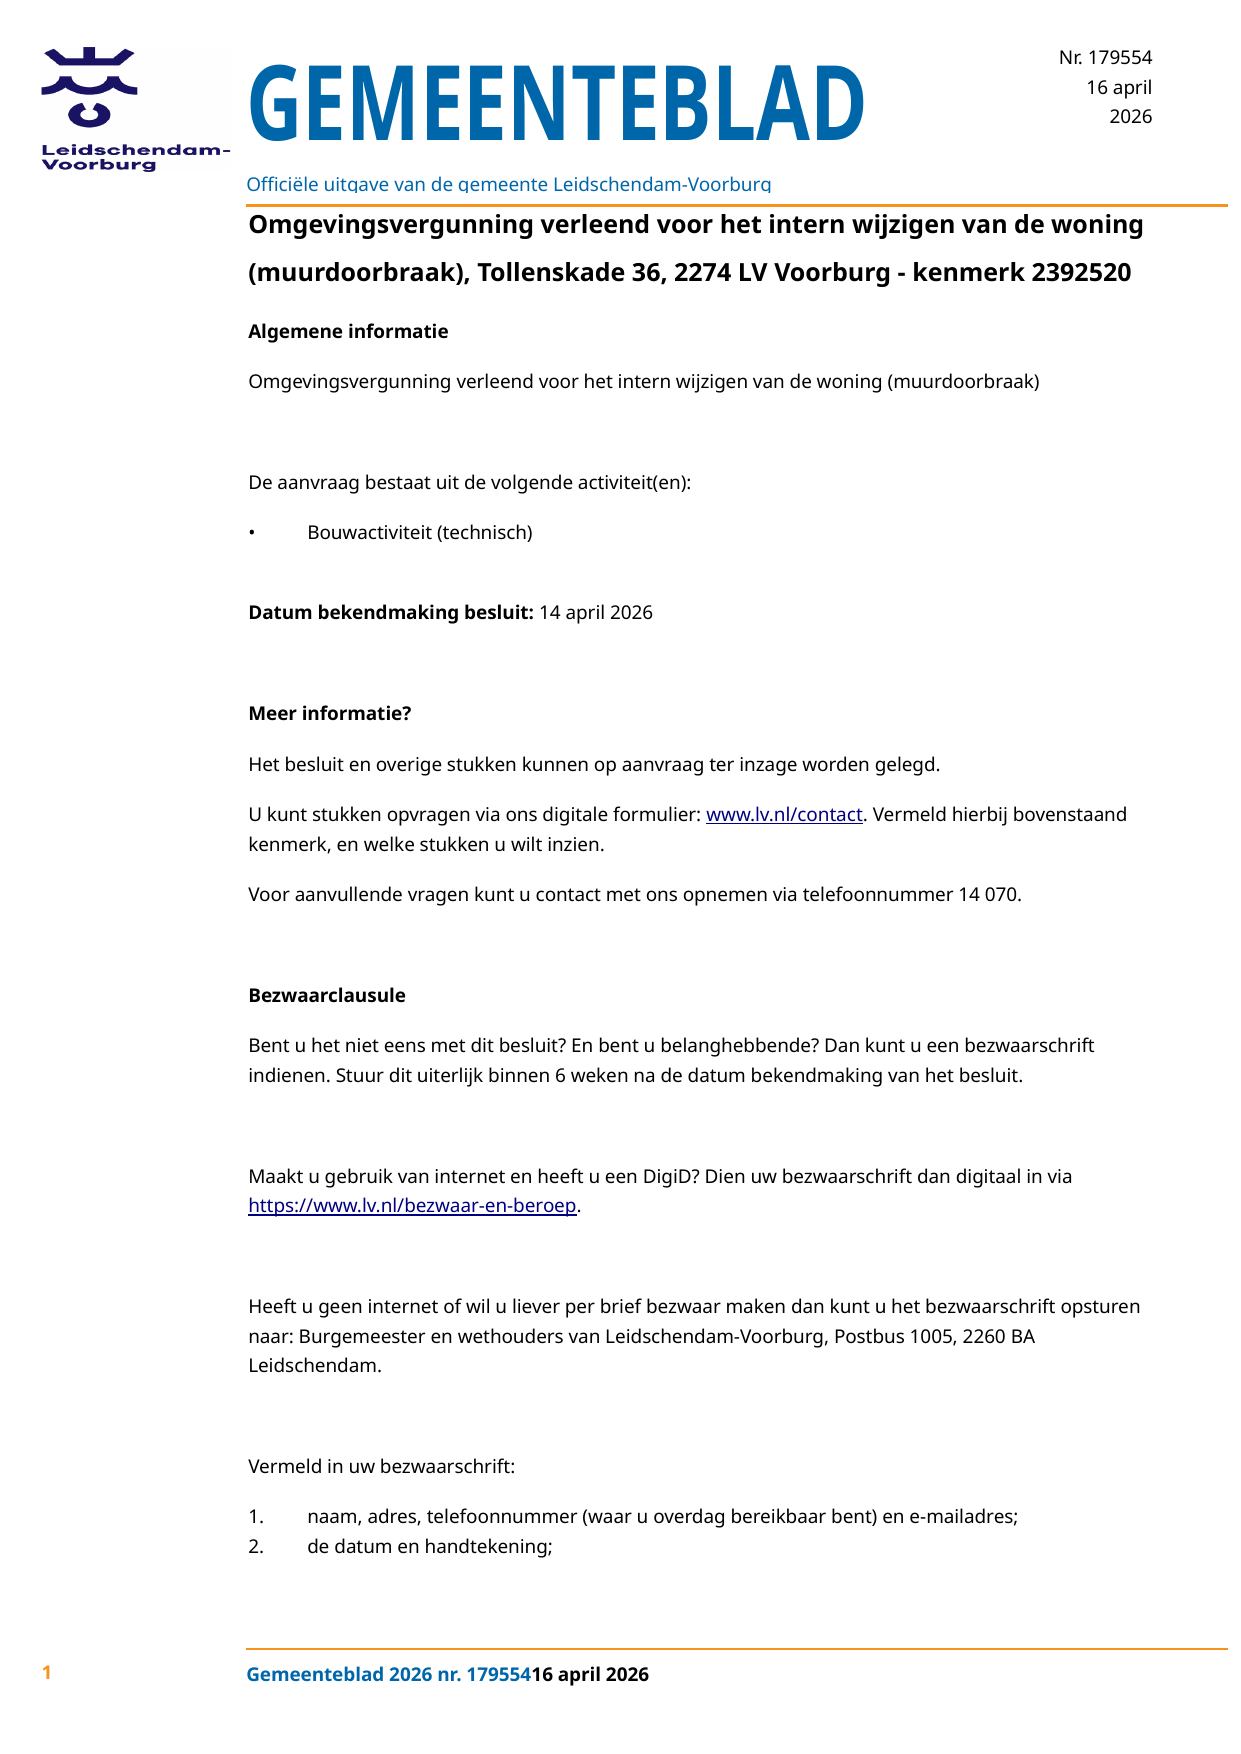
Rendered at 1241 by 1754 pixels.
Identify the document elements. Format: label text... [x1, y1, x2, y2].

list de datum en handtekening; [248, 1533, 1152, 1559]
text Voor aanvullende vragen kunt u contact met ons opnemen via telefoonnummer 14 070. [248, 881, 1152, 907]
text Meer informatie? [248, 700, 1152, 726]
text U kunt stukken opvragen via ons digitale formulier: www.lv.nl/contact. Vermeld hierbij bovenstaand kenmerk, en welke stukken u wilt inzien. [248, 801, 1152, 857]
text Algemene informatie [248, 318, 1152, 344]
text Het besluit en overige stukken kunnen op aanvraag ter inzage worden gelegd. [248, 751, 1152, 777]
text Omgevingsvergunning verleend voor het intern wijzigen van de woning (muurdoorbraak), Tollenskade 36, 2274 LV Voorburg - kenmerk 2392520 [248, 207, 1152, 288]
text Bent u het niet eens met dit besluit? En bent u belanghebbende? Dan kunt u een bezwaarschrift indienen. Stuur dit uiterlijk binnen 6 weken na de datum bekendmaking van het besluit. [248, 1032, 1152, 1088]
text Omgevingsvergunning verleend voor het intern wijzigen van de woning (muurdoorbraak) [248, 368, 1152, 394]
text Maakt u gebruik van internet en heeft u een DigiD? Dien uw bezwaarschrift dan digitaal in via https://www.lv.nl/bezwaar-en-beroep. [248, 1163, 1152, 1218]
text Bezwaarclausule [248, 982, 1152, 1008]
list Bouwactiviteit (technisch) [248, 519, 1152, 545]
text De aanvraag bestaat uit de volgende activiteit(en): [248, 469, 1152, 495]
text Datum bekendmaking besluit: 14 april 2026 [248, 599, 1152, 625]
text Heeft u geen internet of wil u liever per brief bezwaar maken dan kunt u het bezwaarschrift opsturen naar: Burgemeester en wethouders van Leidschendam-Voorburg, Postbus 1005, 2260 BA Leidschendam. [248, 1293, 1152, 1378]
text Vermeld in uw bezwaarschrift: [248, 1453, 1152, 1479]
picture [41, 47, 231, 172]
list naam, adres, telefoonnummer (waar u overdag bereikbaar bent) en e-mailadres; [248, 1504, 1152, 1529]
